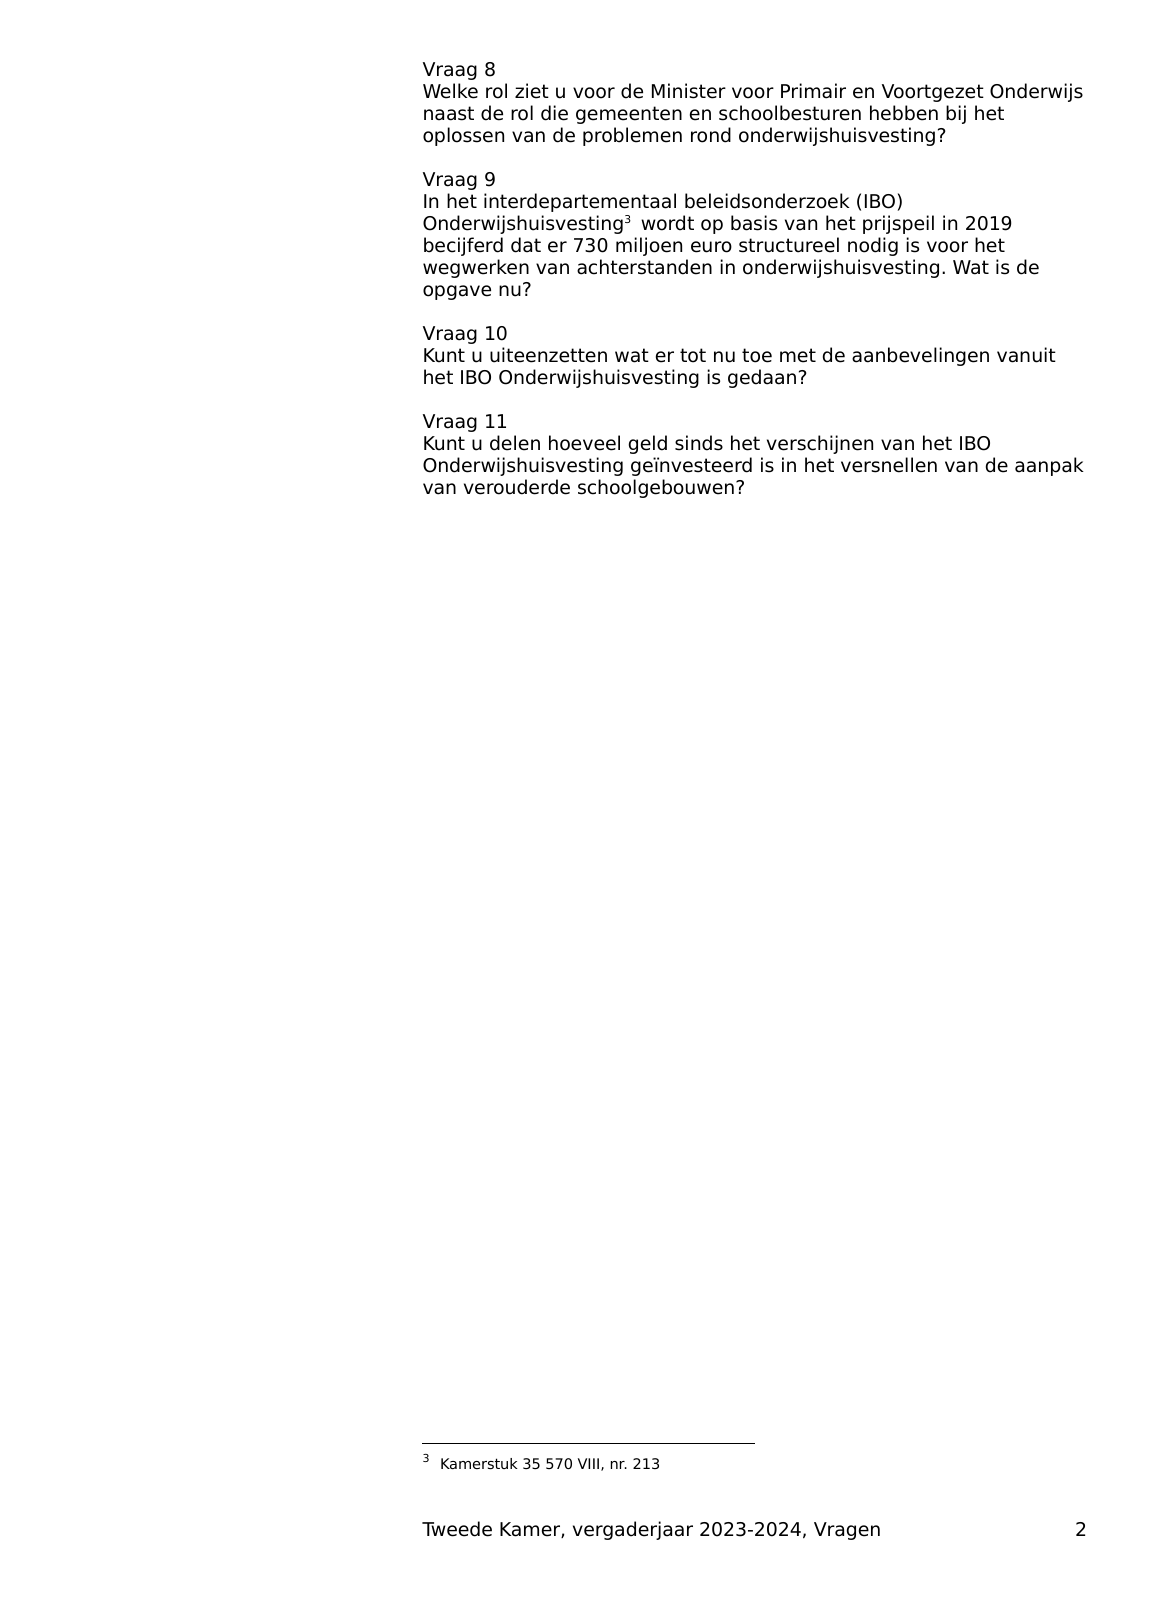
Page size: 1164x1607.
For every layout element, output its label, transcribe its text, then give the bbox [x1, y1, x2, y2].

text In het interdepartementaal beleidsonderzoek (IBO) Onderwijshuisvesting wordt op basis van het prijspeil in 2019 becijferd dat er 730 miljoen euro structureel nodig is voor het wegwerken van achterstanden in onderwijshuisvesting. Wat is de opgave nu? [422, 191, 1087, 301]
text Vraag 11 [422, 411, 1087, 433]
text Welke rol ziet u voor de Minister voor Primair en Voortgezet Onderwijs naast de rol die gemeenten en schoolbesturen hebben bij het oplossen van de problemen rond onderwijshuisvesting? [422, 81, 1087, 147]
text Vraag 8 [422, 59, 1087, 81]
text Kunt u delen hoeveel geld sinds het verschijnen van het IBO Onderwijshuisvesting geïnvesteerd is in het versnellen van de aanpak van verouderde schoolgebouwen? [422, 433, 1087, 499]
text Vraag 9 [422, 169, 1087, 191]
text Kamerstuk 35 570 VIII, nr. 213 [422, 1452, 1087, 1474]
text Vraag 10 [422, 323, 1087, 345]
text Kunt u uiteenzetten wat er tot nu toe met de aanbevelingen vanuit het IBO Onderwijshuisvesting is gedaan? [422, 345, 1087, 389]
